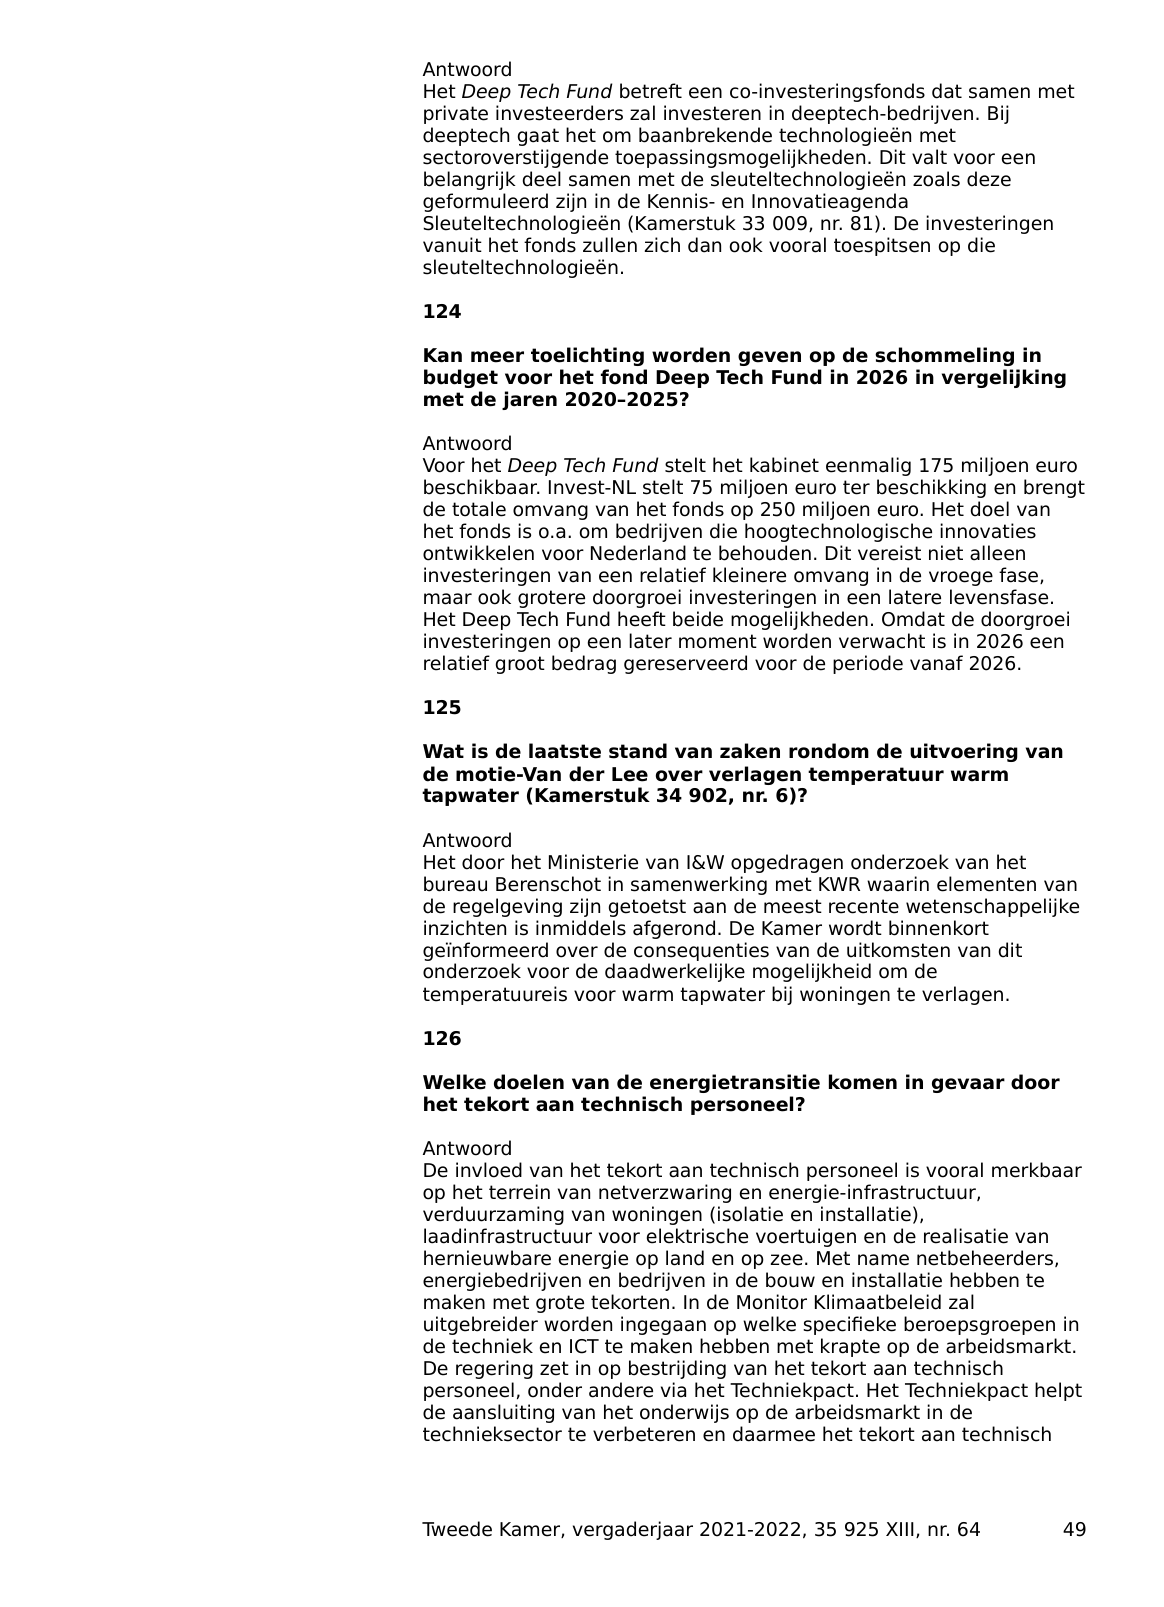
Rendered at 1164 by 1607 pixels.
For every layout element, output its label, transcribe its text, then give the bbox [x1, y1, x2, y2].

text Antwoord [422, 829, 1087, 852]
text De invloed van het tekort aan technisch personeel is vooral merkbaar op het terrein van netverzwaring en energie-infrastructuur, verduurzaming van woningen (isolatie en installatie), laadinfrastructuur voor elektrische voertuigen en de realisatie van hernieuwbare energie op land en op zee. Met name netbeheerders, energiebedrijven en bedrijven in de bouw en installatie hebben te maken met grote tekorten. In de Monitor Klimaatbeleid zal uitgebreider worden ingegaan op welke specifieke beroepsgroepen in de techniek en ICT te maken hebben met krapte op de arbeidsmarkt. De regering zet in op bestrijding van het tekort aan technisch personeel, onder andere via het Techniekpact. Het Techniekpact helpt de aansluiting van het onderwijs op de arbeidsmarkt in de technieksector te verbeteren en daarmee het tekort aan technisch [422, 1160, 1087, 1446]
text Antwoord [422, 1138, 1087, 1160]
text Antwoord [422, 59, 1087, 81]
text Voor het Deep Tech Fund stelt het kabinet eenmalig 175 miljoen euro beschikbaar. Invest-NL stelt 75 miljoen euro ter beschikking en brengt de totale omvang van het fonds op 250 miljoen euro. Het doel van het fonds is o.a. om bedrijven die hoogtechnologische innovaties ontwikkelen voor Nederland te behouden. Dit vereist niet alleen investeringen van een relatief kleinere omvang in de vroege fase, maar ook grotere doorgroei investeringen in een latere levensfase. Het Deep Tech Fund heeft beide mogelijkheden. Omdat de doorgroei investeringen op een later moment worden verwacht is in 2026 een relatief groot bedrag gereserveerd voor de periode vanaf 2026. [422, 455, 1087, 675]
text Wat is de laatste stand van zaken rondom de uitvoering van de motie-Van der Lee over verlagen temperatuur warm tapwater (Kamerstuk 34 902, nr. 6)? [422, 741, 1087, 807]
text Kan meer toelichting worden geven op de schommeling in budget voor het fond Deep Tech Fund in 2026 in vergelijking met de jaren 2020–2025? [422, 345, 1087, 411]
text Het Deep Tech Fund betreft een co-investeringsfonds dat samen met private investeerders zal investeren in deeptech-bedrijven. Bij deeptech gaat het om baanbrekende technologieën met sectoroverstijgende toepassingsmogelijkheden. Dit valt voor een belangrijk deel samen met de sleuteltechnologieën zoals deze geformuleerd zijn in de Kennis- en Innovatieagenda Sleuteltechnologieën (Kamerstuk 33 009, nr. 81). De investeringen vanuit het fonds zullen zich dan ook vooral toespitsen op die sleuteltechnologieën. [422, 81, 1087, 279]
subtitle 124 [422, 301, 1087, 323]
text Welke doelen van de energietransitie komen in gevaar door het tekort aan technisch personeel? [422, 1072, 1087, 1116]
subtitle 126 [422, 1028, 1087, 1049]
subtitle 125 [422, 697, 1087, 719]
text Het door het Ministerie van I&W opgedragen onderzoek van het bureau Berenschot in samenwerking met KWR waarin elementen van de regelgeving zijn getoetst aan de meest recente wetenschappelijke inzichten is inmiddels afgerond. De Kamer wordt binnenkort geïnformeerd over de consequenties van de uitkomsten van dit onderzoek voor de daadwerkelijke mogelijkheid om de temperatuureis voor warm tapwater bij woningen te verlagen. [422, 852, 1087, 1005]
text Antwoord [422, 433, 1087, 455]
